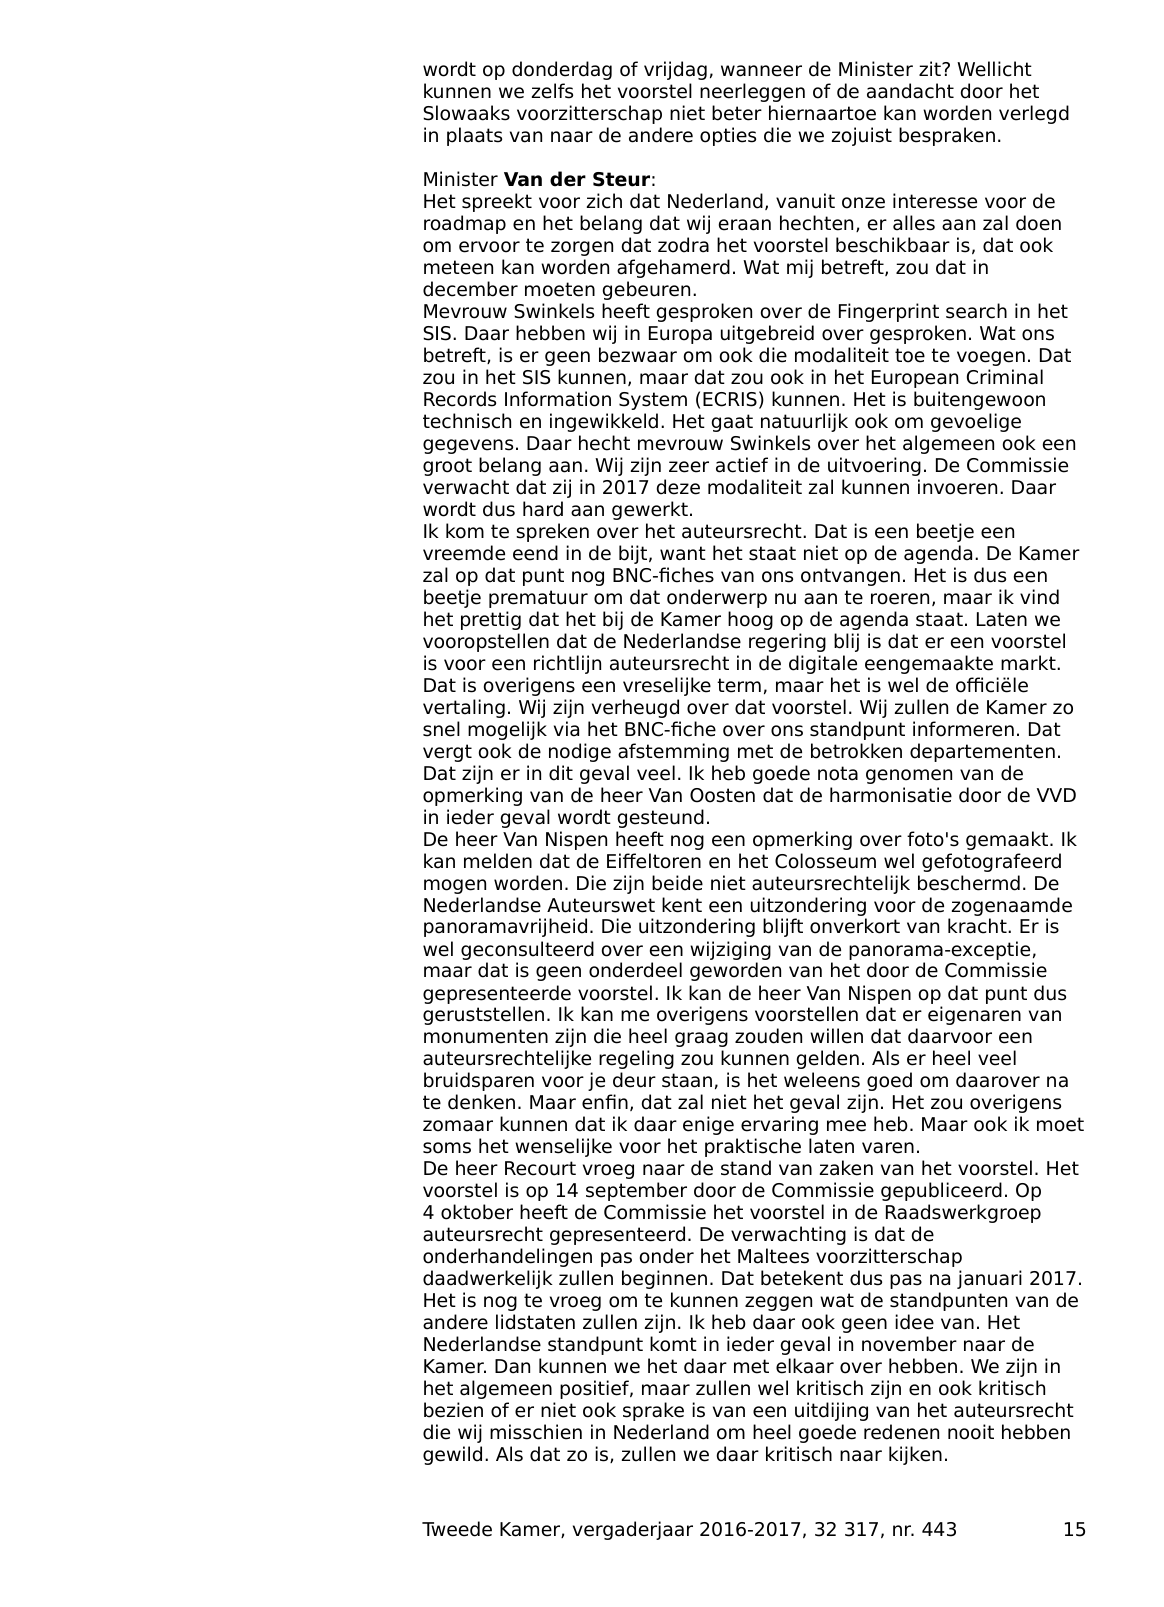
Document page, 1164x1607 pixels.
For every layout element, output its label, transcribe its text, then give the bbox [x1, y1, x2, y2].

text De heer Van Nispen heeft nog een opmerking over foto's gemaakt. Ik kan melden dat de Eiffeltoren en het Colosseum wel gefotografeerd mogen worden. Die zijn beide niet auteursrechtelijk beschermd. De Nederlandse Auteurswet kent een uitzondering voor de zogenaamde panoramavrijheid. Die uitzondering blijft onverkort van kracht. Er is wel geconsulteerd over een wijziging van de panorama-exceptie, maar dat is geen onderdeel geworden van het door de Commissie gepresenteerde voorstel. Ik kan de heer Van Nispen op dat punt dus geruststellen. Ik kan me overigens voorstellen dat er eigenaren van monumenten zijn die heel graag zouden willen dat daarvoor een auteursrechtelijke regeling zou kunnen gelden. Als er heel veel bruidsparen voor je deur staan, is het weleens goed om daarover na te denken. Maar enfin, dat zal niet het geval zijn. Het zou overigens zomaar kunnen dat ik daar enige ervaring mee heb. Maar ook ik moet soms het wenselijke voor het praktische laten varen. [422, 828, 1087, 1158]
text De heer Recourt vroeg naar de stand van zaken van het voorstel. Het voorstel is op 14 september door de Commissie gepubliceerd. Op 4 oktober heeft de Commissie het voorstel in de Raadswerkgroep auteursrecht gepresenteerd. De verwachting is dat de onderhandelingen pas onder het Maltees voorzitterschap daadwerkelijk zullen beginnen. Dat betekent dus pas na januari 2017. Het is nog te vroeg om te kunnen zeggen wat de standpunten van de andere lidstaten zullen zijn. Ik heb daar ook geen idee van. Het Nederlandse standpunt komt in ieder geval in november naar de Kamer. Dan kunnen we het daar met elkaar over hebben. We zijn in het algemeen positief, maar zullen wel kritisch zijn en ook kritisch bezien of er niet ook sprake is van een uitdijing van het auteursrecht die wij misschien in Nederland om heel goede redenen nooit hebben gewild. Als dat zo is, zullen we daar kritisch naar kijken. [422, 1158, 1087, 1466]
text Ik kom te spreken over het auteursrecht. Dat is een beetje een vreemde eend in de bijt, want het staat niet op de agenda. De Kamer zal op dat punt nog BNC-fiches van ons ontvangen. Het is dus een beetje prematuur om dat onderwerp nu aan te roeren, maar ik vind het prettig dat het bij de Kamer hoog op de agenda staat. Laten we vooropstellen dat de Nederlandse regering blij is dat er een voorstel is voor een richtlijn auteursrecht in de digitale eengemaakte markt. Dat is overigens een vreselijke term, maar het is wel de officiële vertaling. Wij zijn verheugd over dat voorstel. Wij zullen de Kamer zo snel mogelijk via het BNC-fiche over ons standpunt informeren. Dat vergt ook de nodige afstemming met de betrokken departementen. Dat zijn er in dit geval veel. Ik heb goede nota genomen van de opmerking van de heer Van Oosten dat de harmonisatie door de VVD in ieder geval wordt gesteund. [422, 521, 1087, 828]
text Mevrouw Swinkels heeft gesproken over de Fingerprint search in het SIS. Daar hebben wij in Europa uitgebreid over gesproken. Wat ons betreft, is er geen bezwaar om ook die modaliteit toe te voegen. Dat zou in het SIS kunnen, maar dat zou ook in het European Criminal Records Information System (ECRIS) kunnen. Het is buitengewoon technisch en ingewikkeld. Het gaat natuurlijk ook om gevoelige gegevens. Daar hecht mevrouw Swinkels over het algemeen ook een groot belang aan. Wij zijn zeer actief in de uitvoering. De Commissie verwacht dat zij in 2017 deze modaliteit zal kunnen invoeren. Daar wordt dus hard aan gewerkt. [422, 301, 1087, 521]
text Minister Van der Steur: [422, 169, 1087, 191]
text wordt op donderdag of vrijdag, wanneer de Minister zit? Wellicht kunnen we zelfs het voorstel neerleggen of de aandacht door het Slowaaks voorzitterschap niet beter hiernaartoe kan worden verlegd in plaats van naar de andere opties die we zojuist bespraken. [422, 59, 1087, 147]
text Het spreekt voor zich dat Nederland, vanuit onze interesse voor de roadmap en het belang dat wij eraan hechten, er alles aan zal doen om ervoor te zorgen dat zodra het voorstel beschikbaar is, dat ook meteen kan worden afgehamerd. Wat mij betreft, zou dat in december moeten gebeuren. [422, 191, 1087, 301]
